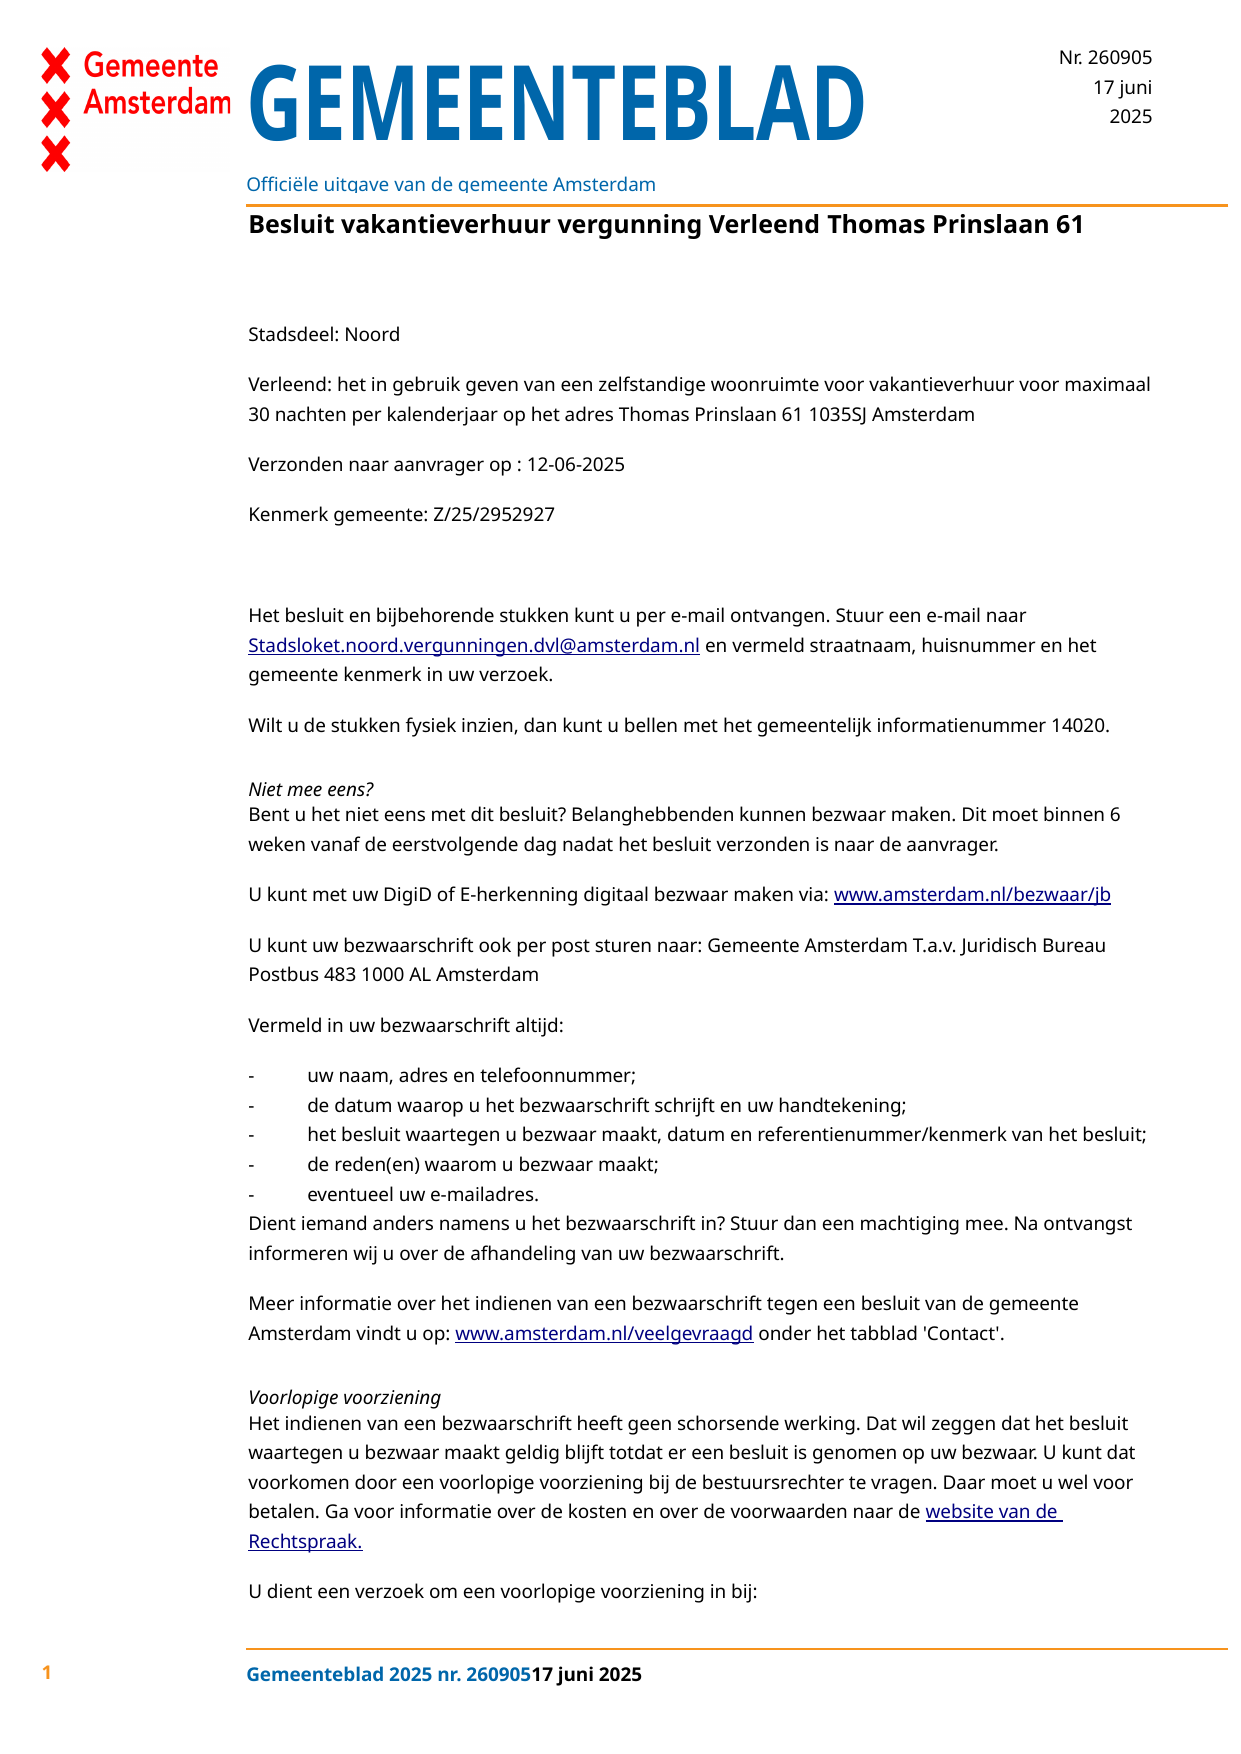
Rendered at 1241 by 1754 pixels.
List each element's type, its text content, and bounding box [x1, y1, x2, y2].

text Niet mee eens? [248, 776, 1152, 802]
text Dient iemand anders namens u het bezwaarschrift in? Stuur dan een machtiging mee. Na ontvangst informeren wij u over de afhandeling van uw bezwaarschrift. [248, 1210, 1152, 1266]
list het besluit waartegen u bezwaar maakt, datum en referentienummer/kenmerk van het besluit; [248, 1122, 1152, 1147]
text Stadsdeel: Noord [248, 321, 1152, 346]
text Vermeld in uw bezwaarschrift altijd: [248, 1012, 1152, 1038]
text U kunt met uw DigiD of E-herkenning digitaal bezwaar maken via: www.amsterdam.nl/bezwaar/jb [248, 882, 1152, 907]
list de reden(en) waarom u bezwaar maakt; [248, 1151, 1152, 1177]
text Voorlopige voorziening [248, 1384, 1152, 1410]
picture [41, 47, 231, 172]
text Het indienen van een bezwaarschrift heeft geen schorsende werking. Dat wil zeggen dat het besluit waartegen u bezwaar maakt geldig blijft totdat er een besluit is genomen op uw bezwaar. U kunt dat voorkomen door een voorlopige voorziening bij de bestuursrechter te vragen. Daar moet u wel voor betalen. Ga voor informatie over de kosten en over de voorwaarden naar de website van de Rechtspraak. [248, 1410, 1152, 1554]
text Wilt u de stukken fysiek inzien, dan kunt u bellen met het gemeentelijk informatienummer 14020. [248, 712, 1152, 738]
text Het besluit en bijbehorende stukken kunt u per e-mail ontvangen. Stuur een e-mail naar Stadsloket.noord.vergunningen.dvl@amsterdam.nl en vermeld straatnaam, huisnummer en het gemeente kenmerk in uw verzoek. [248, 602, 1152, 687]
list uw naam, adres en telefoonnummer; [248, 1062, 1152, 1088]
text U dient een verzoek om een voorlopige voorziening in bij: [248, 1578, 1152, 1604]
text U kunt uw bezwaarschrift ook per post sturen naar: Gemeente Amsterdam T.a.v. Juridisch Bureau Postbus 483 1000 AL Amsterdam [248, 932, 1152, 987]
text Kenmerk gemeente: Z/25/2952927 [248, 502, 1152, 527]
list de datum waarop u het bezwaarschrift schrijft en uw handtekening; [248, 1092, 1152, 1118]
text Meer informatie over het indienen van een bezwaarschrift tegen een besluit van de gemeente Amsterdam vindt u op: www.amsterdam.nl/veelgevraagd onder het tabblad 'Contact'. [248, 1290, 1152, 1346]
text Verzonden naar aanvrager op : 12-06-2025 [248, 451, 1152, 477]
text Verleend: het in gebruik geven van een zelfstandige woonruimte voor vakantieverhuur voor maximaal 30 nachten per kalenderjaar op het adres Thomas Prinslaan 61 1035SJ Amsterdam [248, 371, 1152, 426]
text Bent u het niet eens met dit besluit? Belanghebbenden kunnen bezwaar maken. Dit moet binnen 6 weken vanaf de eerstvolgende dag nadat het besluit verzonden is naar de aanvrager. [248, 802, 1152, 857]
text Besluit vakantieverhuur vergunning Verleend Thomas Prinslaan 61 [248, 207, 1152, 241]
list eventueel uw e-mailadres. [248, 1181, 1152, 1207]
